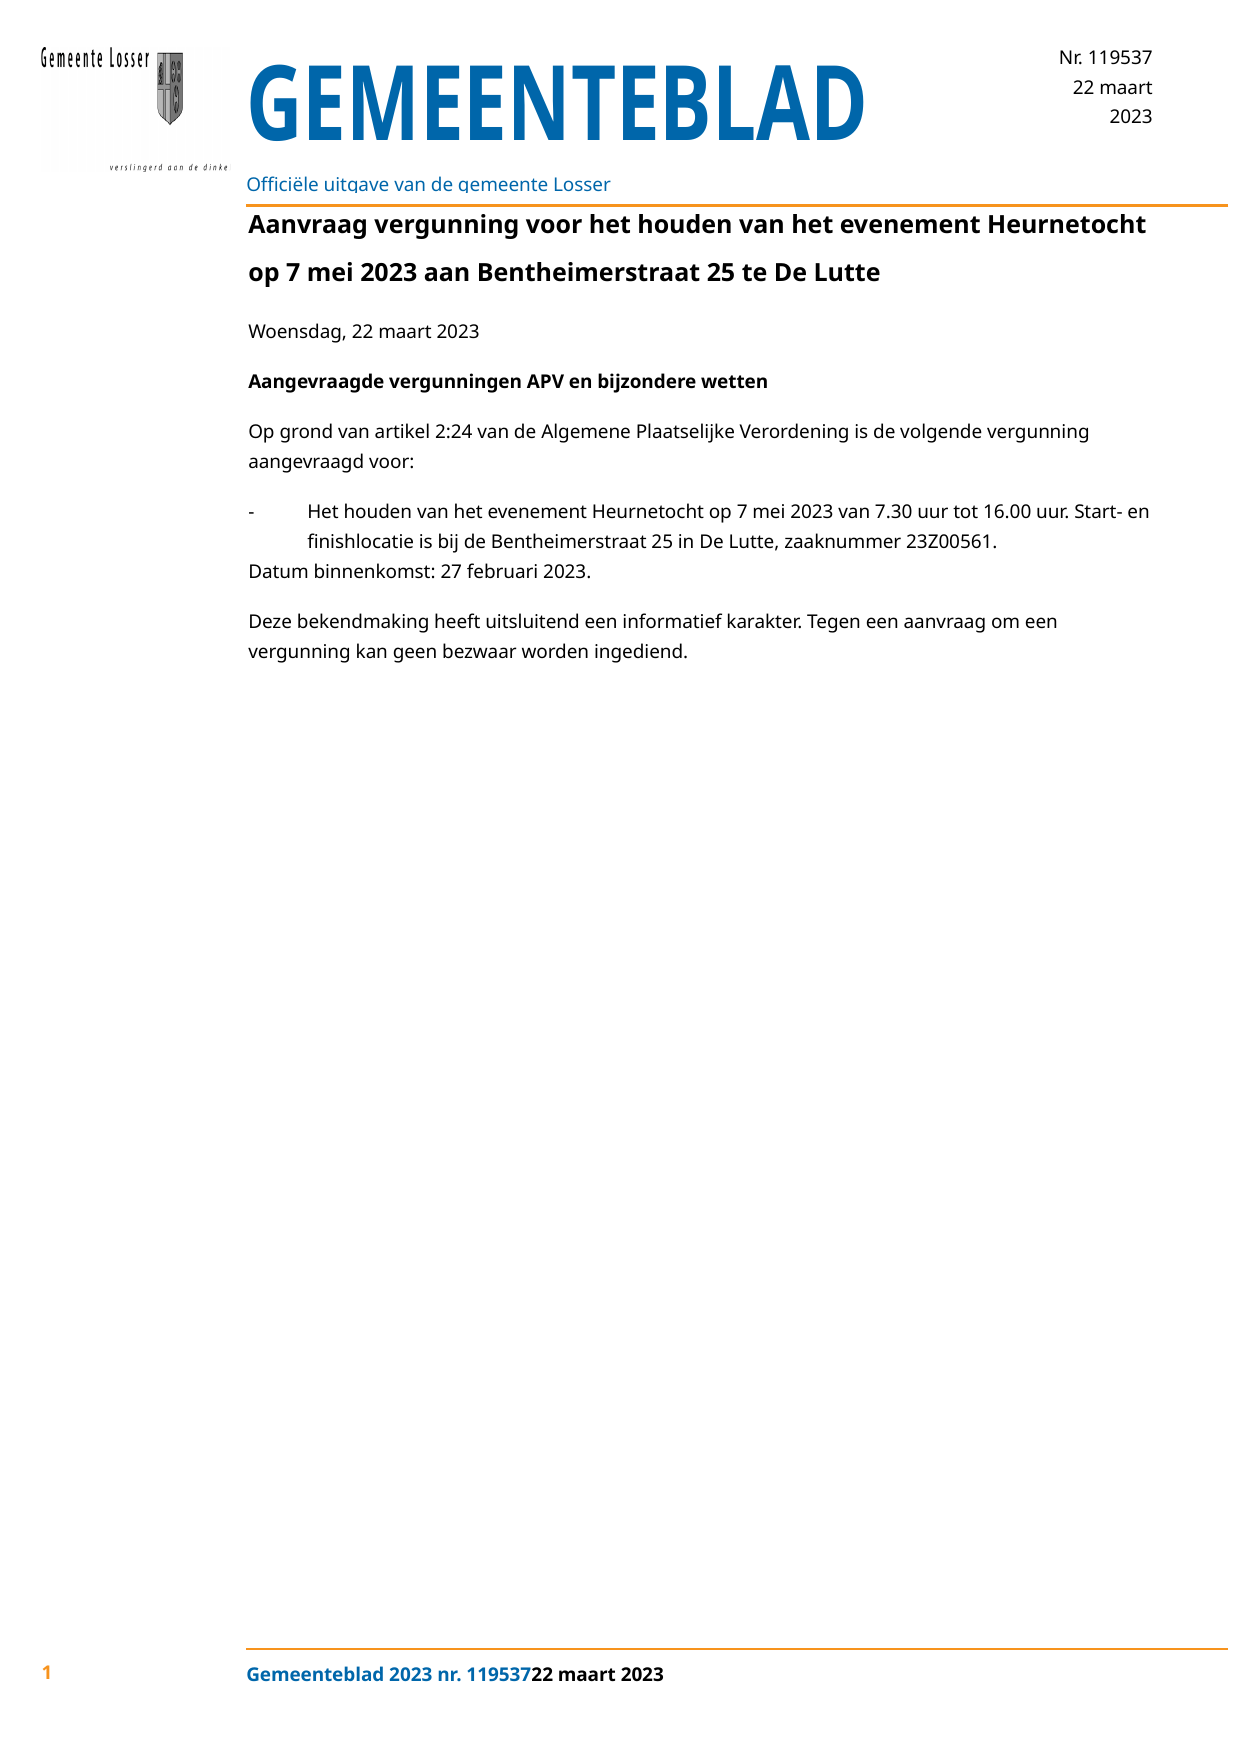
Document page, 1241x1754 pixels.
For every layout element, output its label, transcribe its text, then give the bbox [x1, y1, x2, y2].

text Aanvraag vergunning voor het houden van het evenement Heurnetocht op 7 mei 2023 aan Bentheimerstraat 25 te De Lutte [248, 207, 1152, 288]
list Het houden van het evenement Heurnetocht op 7 mei 2023 van 7.30 uur tot 16.00 uur. Start- en finishlocatie is bij de Bentheimerstraat 25 in De Lutte, zaaknummer 23Z00561. [248, 499, 1152, 554]
text Deze bekendmaking heeft uitsluitend een informatief karakter. Tegen een aanvraag om een vergunning kan geen bezwaar worden ingediend. [248, 608, 1152, 664]
picture [41, 47, 231, 172]
text Datum binnenkomst: 27 februari 2023. [248, 558, 1152, 584]
text Aangevraagde vergunningen APV en bijzondere wetten [248, 368, 1152, 394]
text Woensdag, 22 maart 2023 [248, 318, 1152, 344]
text Op grond van artikel 2:24 van de Algemene Plaatselijke Verordening is de volgende vergunning aangevraagd voor: [248, 419, 1152, 474]
